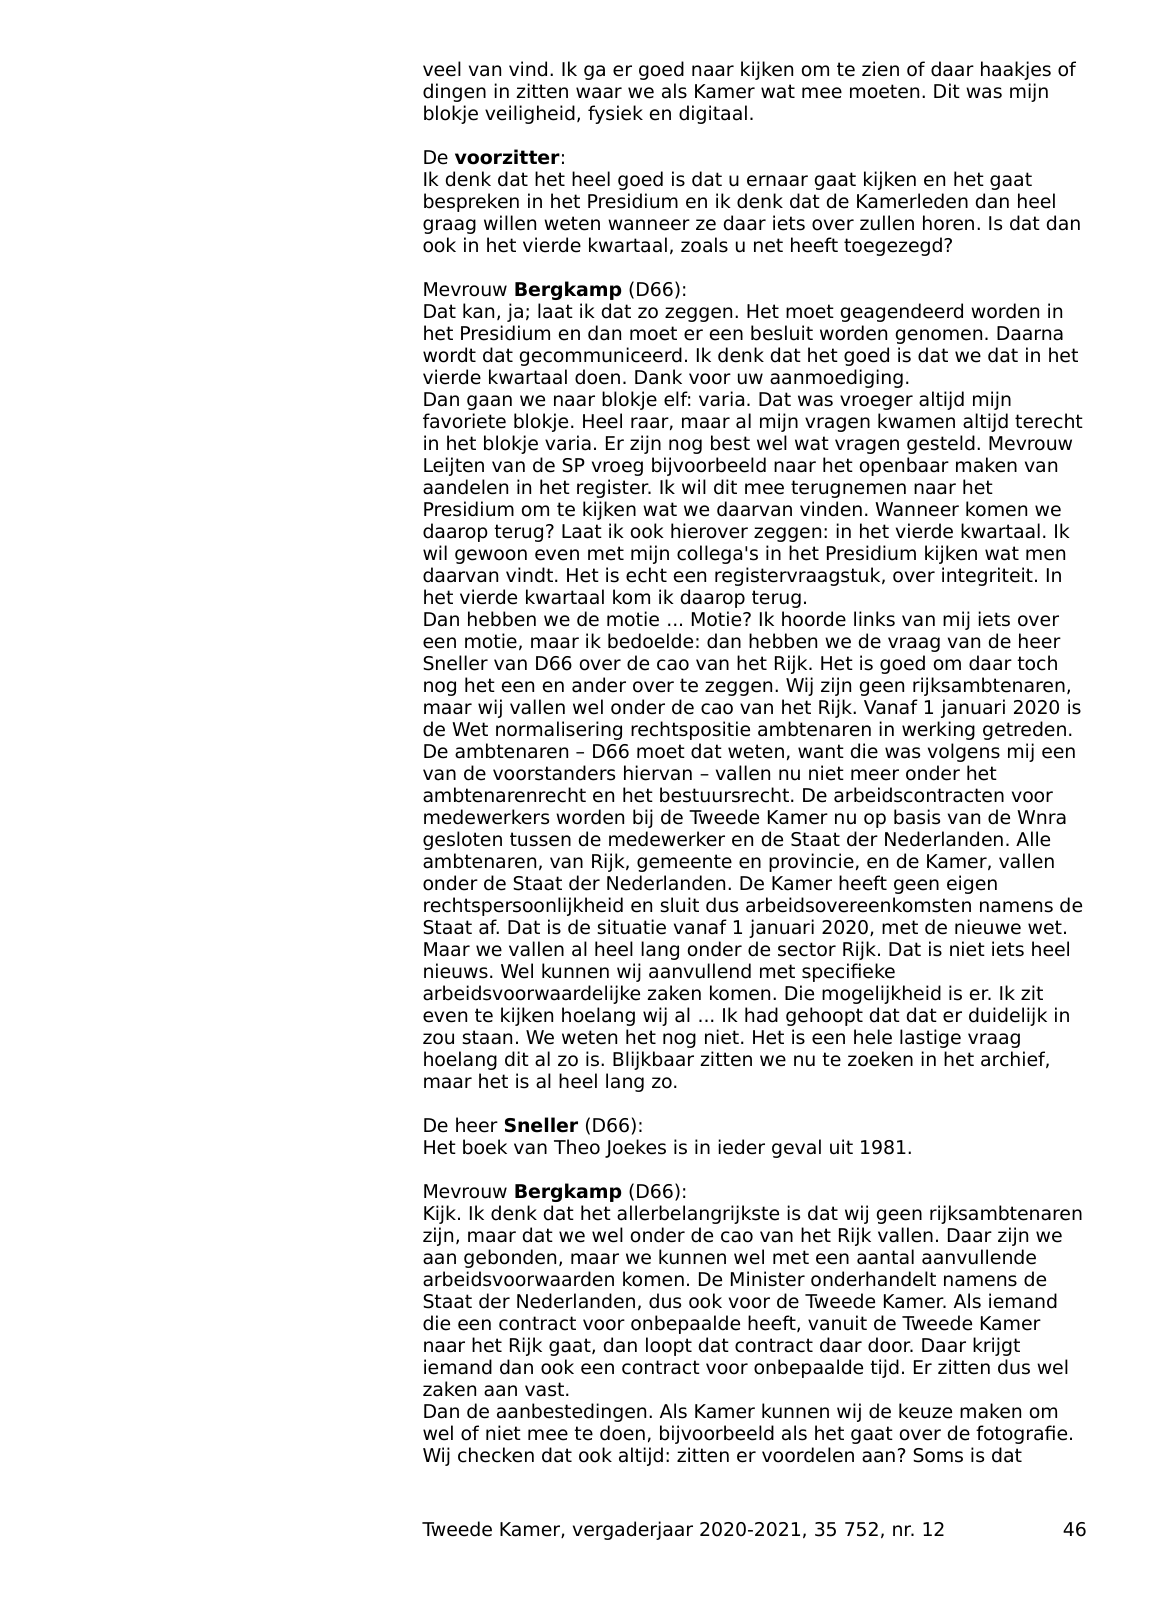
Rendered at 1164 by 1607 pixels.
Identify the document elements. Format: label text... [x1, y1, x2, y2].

text Dan de aanbestedingen. Als Kamer kunnen wij de keuze maken om wel of niet mee te doen, bijvoorbeeld als het gaat over de fotografie. Wij checken dat ook altijd: zitten er voordelen aan? Soms is dat [422, 1401, 1087, 1467]
text Dat kan, ja; laat ik dat zo zeggen. Het moet geagendeerd worden in het Presidium en dan moet er een besluit worden genomen. Daarna wordt dat gecommuniceerd. Ik denk dat het goed is dat we dat in het vierde kwartaal doen. Dank voor uw aanmoediging. [422, 301, 1087, 389]
text De voorzitter: [422, 147, 1087, 169]
text Kijk. Ik denk dat het allerbelangrijkste is dat wij geen rijksambtenaren zijn, maar dat we wel onder de cao van het Rijk vallen. Daar zijn we aan gebonden, maar we kunnen wel met een aantal aanvullende arbeidsvoorwaarden komen. De Minister onderhandelt namens de Staat der Nederlanden, dus ook voor de Tweede Kamer. Als iemand die een contract voor onbepaalde heeft, vanuit de Tweede Kamer naar het Rijk gaat, dan loopt dat contract daar door. Daar krijgt iemand dan ook een contract voor onbepaalde tijd. Er zitten dus wel zaken aan vast. [422, 1203, 1087, 1401]
text Ik denk dat het heel goed is dat u ernaar gaat kijken en het gaat bespreken in het Presidium en ik denk dat de Kamerleden dan heel graag willen weten wanneer ze daar iets over zullen horen. Is dat dan ook in het vierde kwartaal, zoals u net heeft toegezegd? [422, 169, 1087, 257]
text Mevrouw Bergkamp (D66): [422, 1181, 1087, 1203]
text Mevrouw Bergkamp (D66): [422, 279, 1087, 301]
text Dan gaan we naar blokje elf: varia. Dat was vroeger altijd mijn favoriete blokje. Heel raar, maar al mijn vragen kwamen altijd terecht in het blokje varia. Er zijn nog best wel wat vragen gesteld. Mevrouw Leijten van de SP vroeg bijvoorbeeld naar het openbaar maken van aandelen in het register. Ik wil dit mee terugnemen naar het Presidium om te kijken wat we daarvan vinden. Wanneer komen we daarop terug? Laat ik ook hierover zeggen: in het vierde kwartaal. Ik wil gewoon even met mijn collega's in het Presidium kijken wat men daarvan vindt. Het is echt een registervraagstuk, over integriteit. In het vierde kwartaal kom ik daarop terug. [422, 389, 1087, 609]
text veel van vind. Ik ga er goed naar kijken om te zien of daar haakjes of dingen in zitten waar we als Kamer wat mee moeten. Dit was mijn blokje veiligheid, fysiek en digitaal. [422, 59, 1087, 125]
text De heer Sneller (D66): [422, 1115, 1087, 1137]
text Dan hebben we de motie ... Motie? Ik hoorde links van mij iets over een motie, maar ik bedoelde: dan hebben we de vraag van de heer Sneller van D66 over de cao van het Rijk. Het is goed om daar toch nog het een en ander over te zeggen. Wij zijn geen rijksambtenaren, maar wij vallen wel onder de cao van het Rijk. Vanaf 1 januari 2020 is de Wet normalisering rechtspositie ambtenaren in werking getreden. De ambtenaren – D66 moet dat weten, want die was volgens mij een van de voorstanders hiervan – vallen nu niet meer onder het ambtenarenrecht en het bestuursrecht. De arbeidscontracten voor medewerkers worden bij de Tweede Kamer nu op basis van de Wnra gesloten tussen de medewerker en de Staat der Nederlanden. Alle ambtenaren, van Rijk, gemeente en provincie, en de Kamer, vallen onder de Staat der Nederlanden. De Kamer heeft geen eigen rechtspersoonlijkheid en sluit dus arbeidsovereenkomsten namens de Staat af. Dat is de situatie vanaf 1 januari 2020, met de nieuwe wet. Maar we vallen al heel lang onder de sector Rijk. Dat is niet iets heel nieuws. Wel kunnen wij aanvullend met specifieke arbeidsvoorwaardelijke zaken komen. Die mogelijkheid is er. Ik zit even te kijken hoelang wij al ... Ik had gehoopt dat dat er duidelijk in zou staan. We weten het nog niet. Het is een hele lastige vraag hoelang dit al zo is. Blijkbaar zitten we nu te zoeken in het archief, maar het is al heel lang zo. [422, 609, 1087, 1092]
text Het boek van Theo Joekes is in ieder geval uit 1981. [422, 1137, 1087, 1159]
